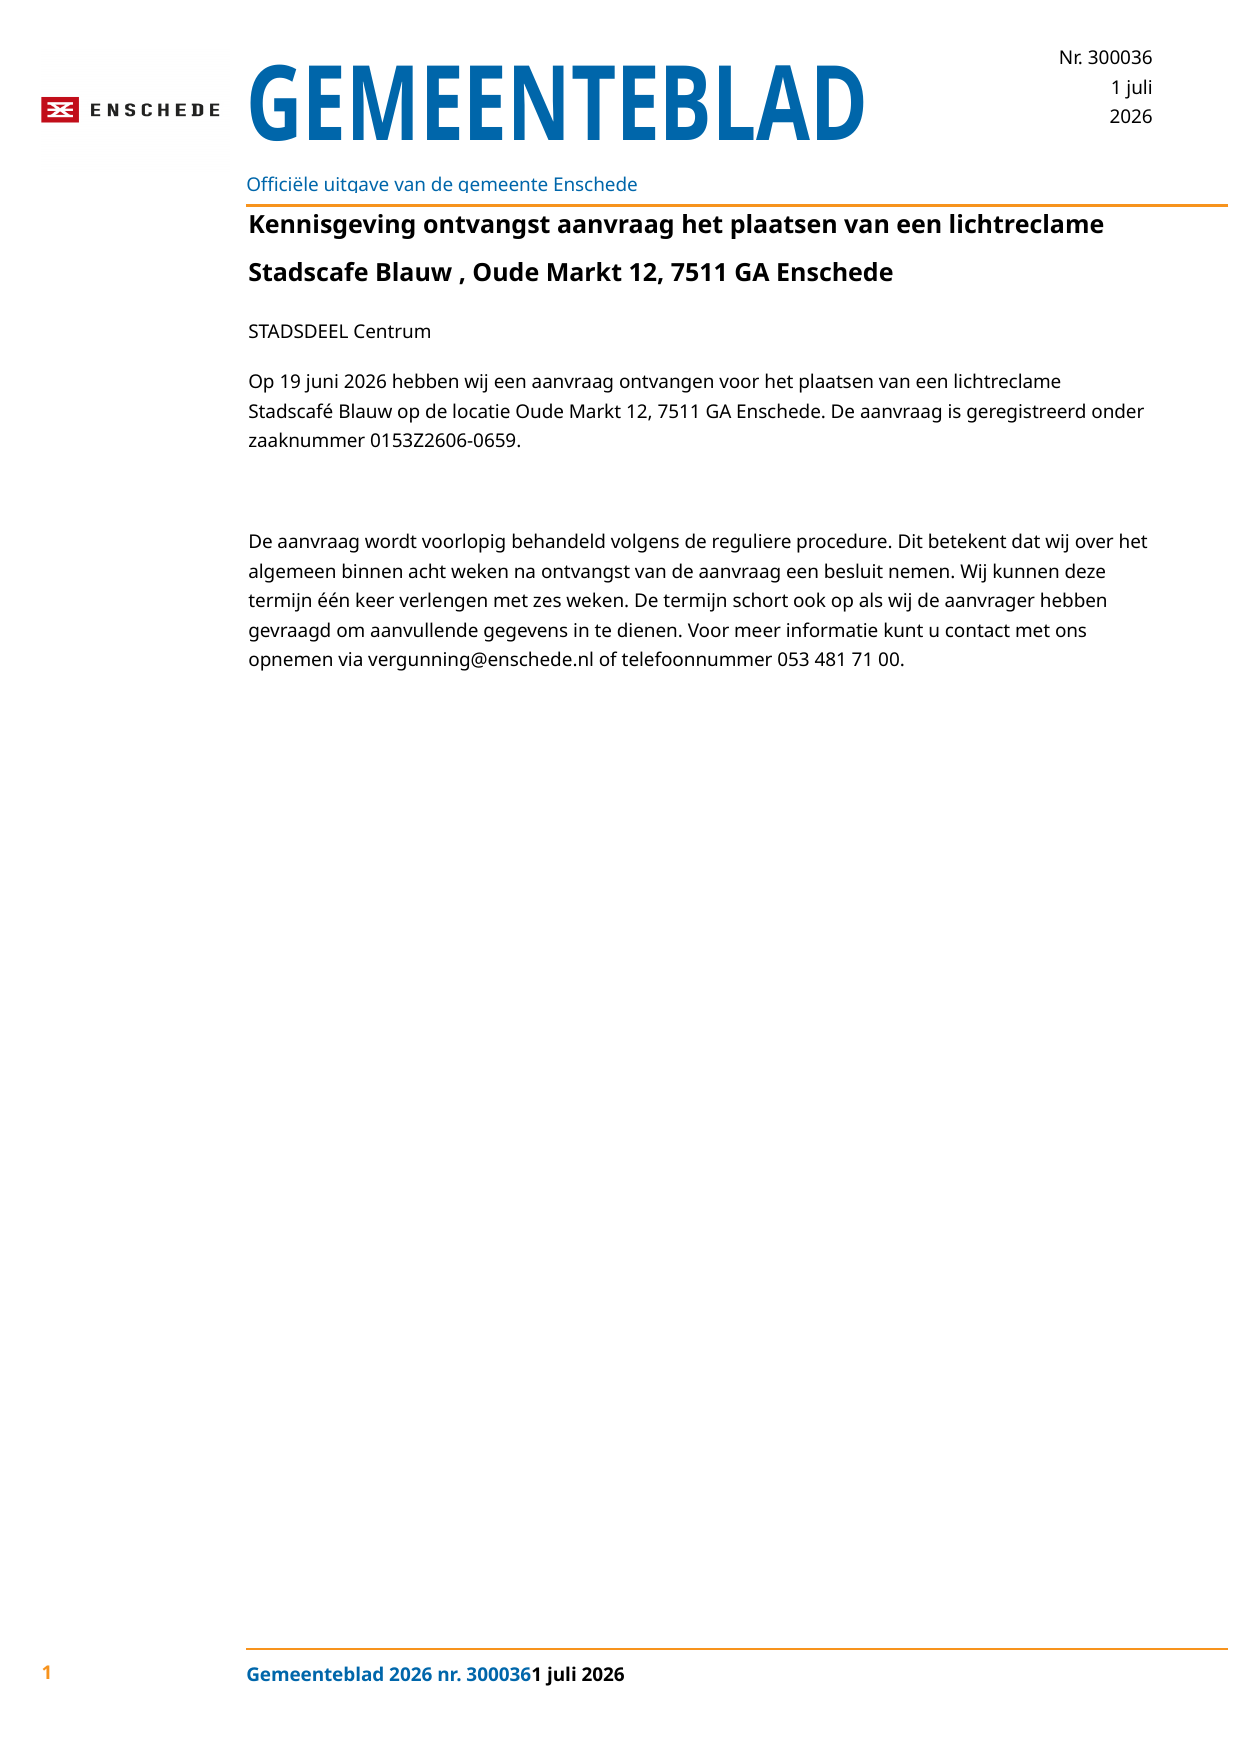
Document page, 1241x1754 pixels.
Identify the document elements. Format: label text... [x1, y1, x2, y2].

text Kennisgeving ontvangst aanvraag het plaatsen van een lichtreclame Stadscafe Blauw , Oude Markt 12, 7511 GA Enschede [248, 207, 1152, 288]
text De aanvraag wordt voorlopig behandeld volgens de reguliere procedure. Dit betekent dat wij over het algemeen binnen acht weken na ontvangst van de aanvraag een besluit nemen. Wij kunnen deze termijn één keer verlengen met zes weken. De termijn schort ook op als wij de aanvrager hebben gevraagd om aanvullende gegevens in te dienen. Voor meer informatie kunt u contact met ons opnemen via vergunning@enschede.nl of telefoonnummer 053 481 71 00. [248, 528, 1152, 672]
text STADSDEEL Centrum [248, 318, 1152, 344]
text Op 19 juni 2026 hebben wij een aanvraag ontvangen voor het plaatsen van een lichtreclame Stadscafé Blauw op de locatie Oude Markt 12, 7511 GA Enschede. De aanvraag is geregistreerd onder zaaknummer 0153Z2606-0659. [248, 368, 1152, 453]
picture [41, 47, 231, 172]
